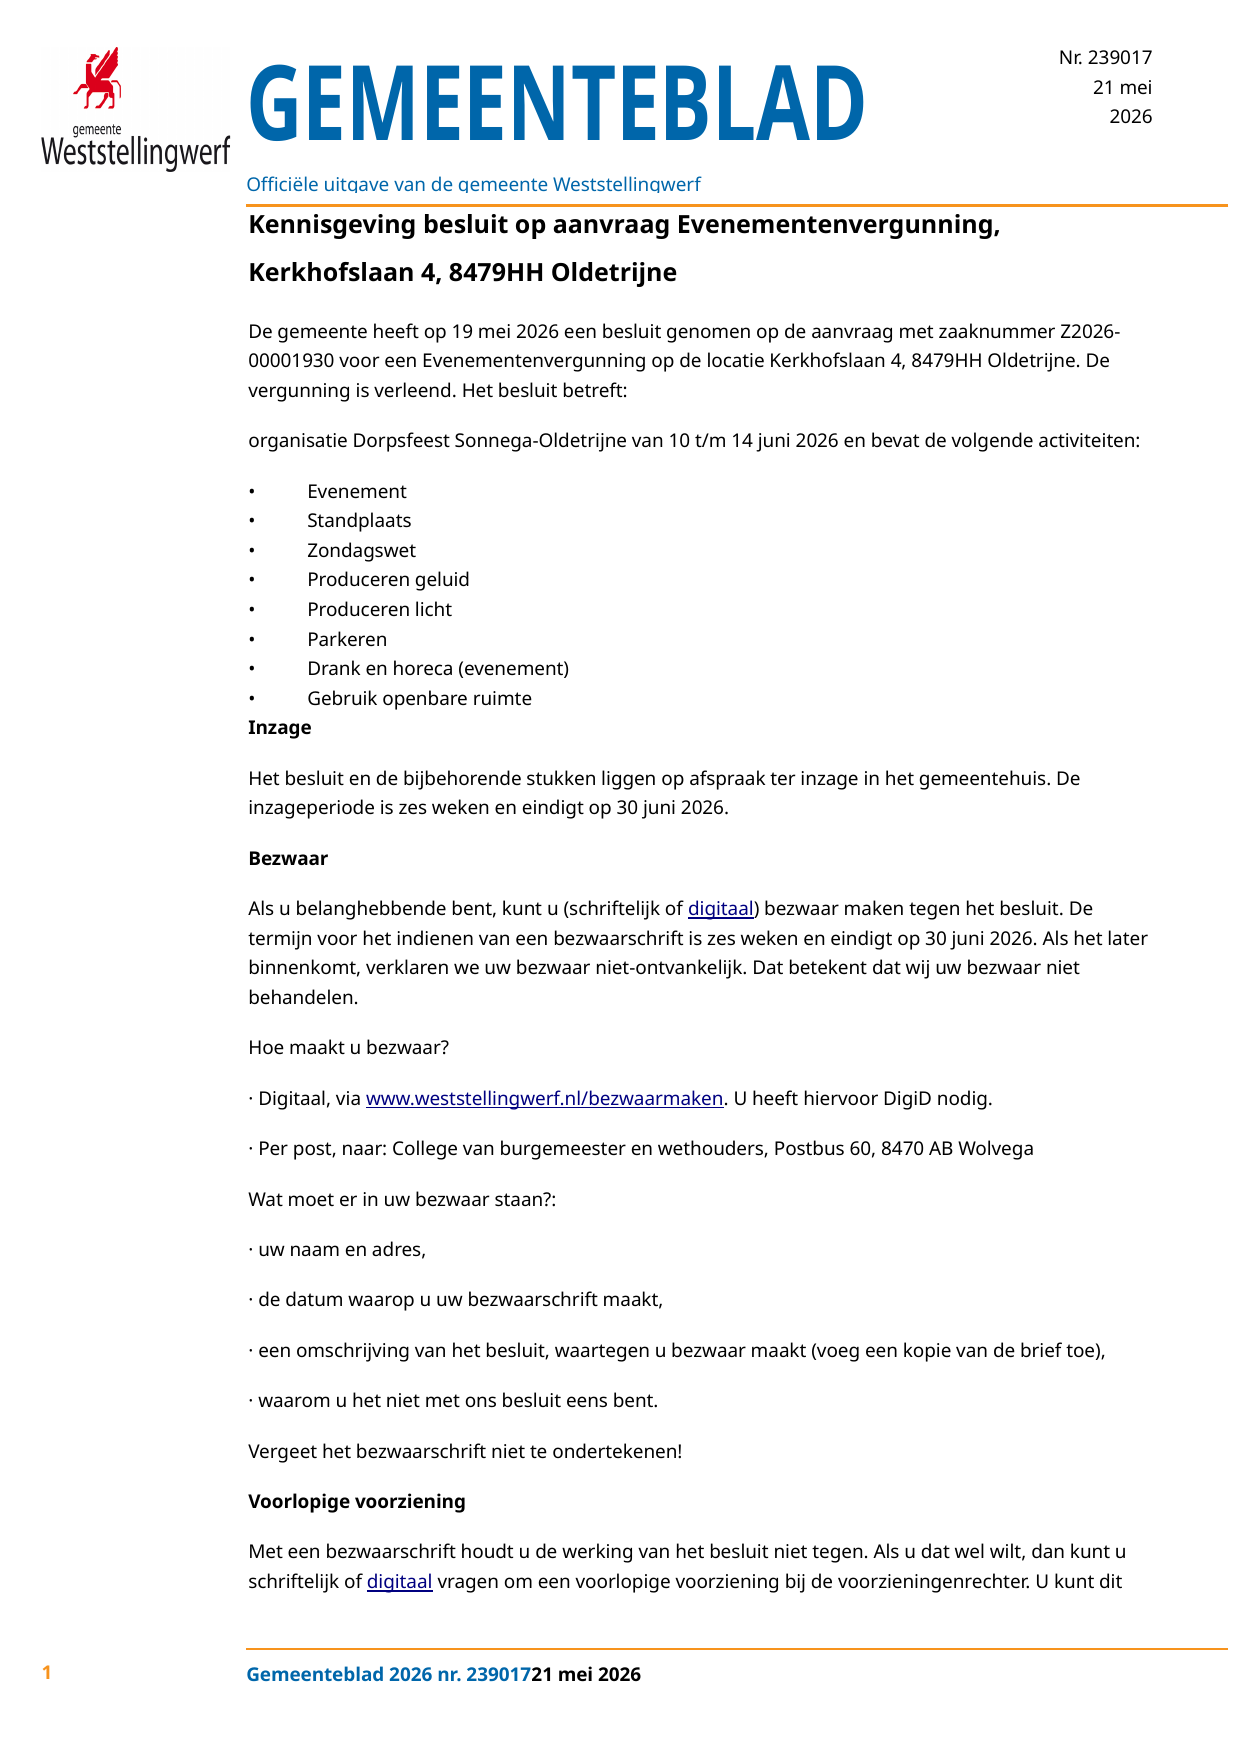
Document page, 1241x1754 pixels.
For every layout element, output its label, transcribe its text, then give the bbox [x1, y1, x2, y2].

text · uw naam en adres, [248, 1236, 1152, 1262]
text Voorlopige voorziening [248, 1488, 1152, 1514]
text Vergeet het bezwaarschrift niet te ondertekenen! [248, 1438, 1152, 1464]
list Zondagswet [248, 537, 1152, 563]
list Gebruik openbare ruimte [248, 685, 1152, 711]
list Evenement [248, 478, 1152, 504]
text Inzage [248, 714, 1152, 740]
list Produceren licht [248, 596, 1152, 622]
text · een omschrijving van het besluit, waartegen u bezwaar maakt (voeg een kopie van de brief toe), [248, 1337, 1152, 1363]
list Drank en horeca (evenement) [248, 655, 1152, 681]
picture [41, 47, 231, 172]
text Bezwaar [248, 845, 1152, 871]
text Hoe maakt u bezwaar? [248, 1034, 1152, 1060]
text organisatie Dorpsfeest Sonnega-Oldetrijne van 10 t/m 14 juni 2026 en bevat de volgende activiteiten: [248, 427, 1152, 453]
text · de datum waarop u uw bezwaarschrift maakt, [248, 1287, 1152, 1312]
text Kennisgeving besluit op aanvraag Evenementenvergunning, Kerkhofslaan 4, 8479HH Oldetrijne [248, 207, 1152, 288]
text · waarom u het niet met ons besluit eens bent. [248, 1387, 1152, 1413]
list Produceren geluid [248, 567, 1152, 592]
list Parkeren [248, 626, 1152, 652]
text · Per post, naar: College van burgemeester en wethouders, Postbus 60, 8470 AB Wolvega [248, 1135, 1152, 1161]
text De gemeente heeft op 19 mei 2026 een besluit genomen op de aanvraag met zaaknummer Z2026-00001930 voor een Evenementenvergunning op de locatie Kerkhofslaan 4, 8479HH Oldetrijne. De vergunning is verleend. Het besluit betreft: [248, 318, 1152, 403]
text Met een bezwaarschrift houdt u de werking van het besluit niet tegen. Als u dat wel wilt, dan kunt u schriftelijk of digitaal vragen om een voorlopige voorziening bij de voorzieningenrechter. U kunt dit [248, 1539, 1152, 1594]
text Het besluit en de bijbehorende stukken liggen op afspraak ter inzage in het gemeentehuis. De inzageperiode is zes weken en eindigt op 30 juni 2026. [248, 765, 1152, 820]
text Als u belanghebbende bent, kunt u (schriftelijk of digitaal) bezwaar maken tegen het besluit. De termijn voor het indienen van een bezwaarschrift is zes weken en eindigt op 30 juni 2026. Als het later binnenkomt, verklaren we uw bezwaar niet-ontvankelijk. Dat betekent dat wij uw bezwaar niet behandelen. [248, 895, 1152, 1010]
text · Digitaal, via www.weststellingwerf.nl/bezwaarmaken. U heeft hiervoor DigiD nodig. [248, 1085, 1152, 1111]
text Wat moet er in uw bezwaar staan?: [248, 1186, 1152, 1212]
list Standplaats [248, 507, 1152, 533]
